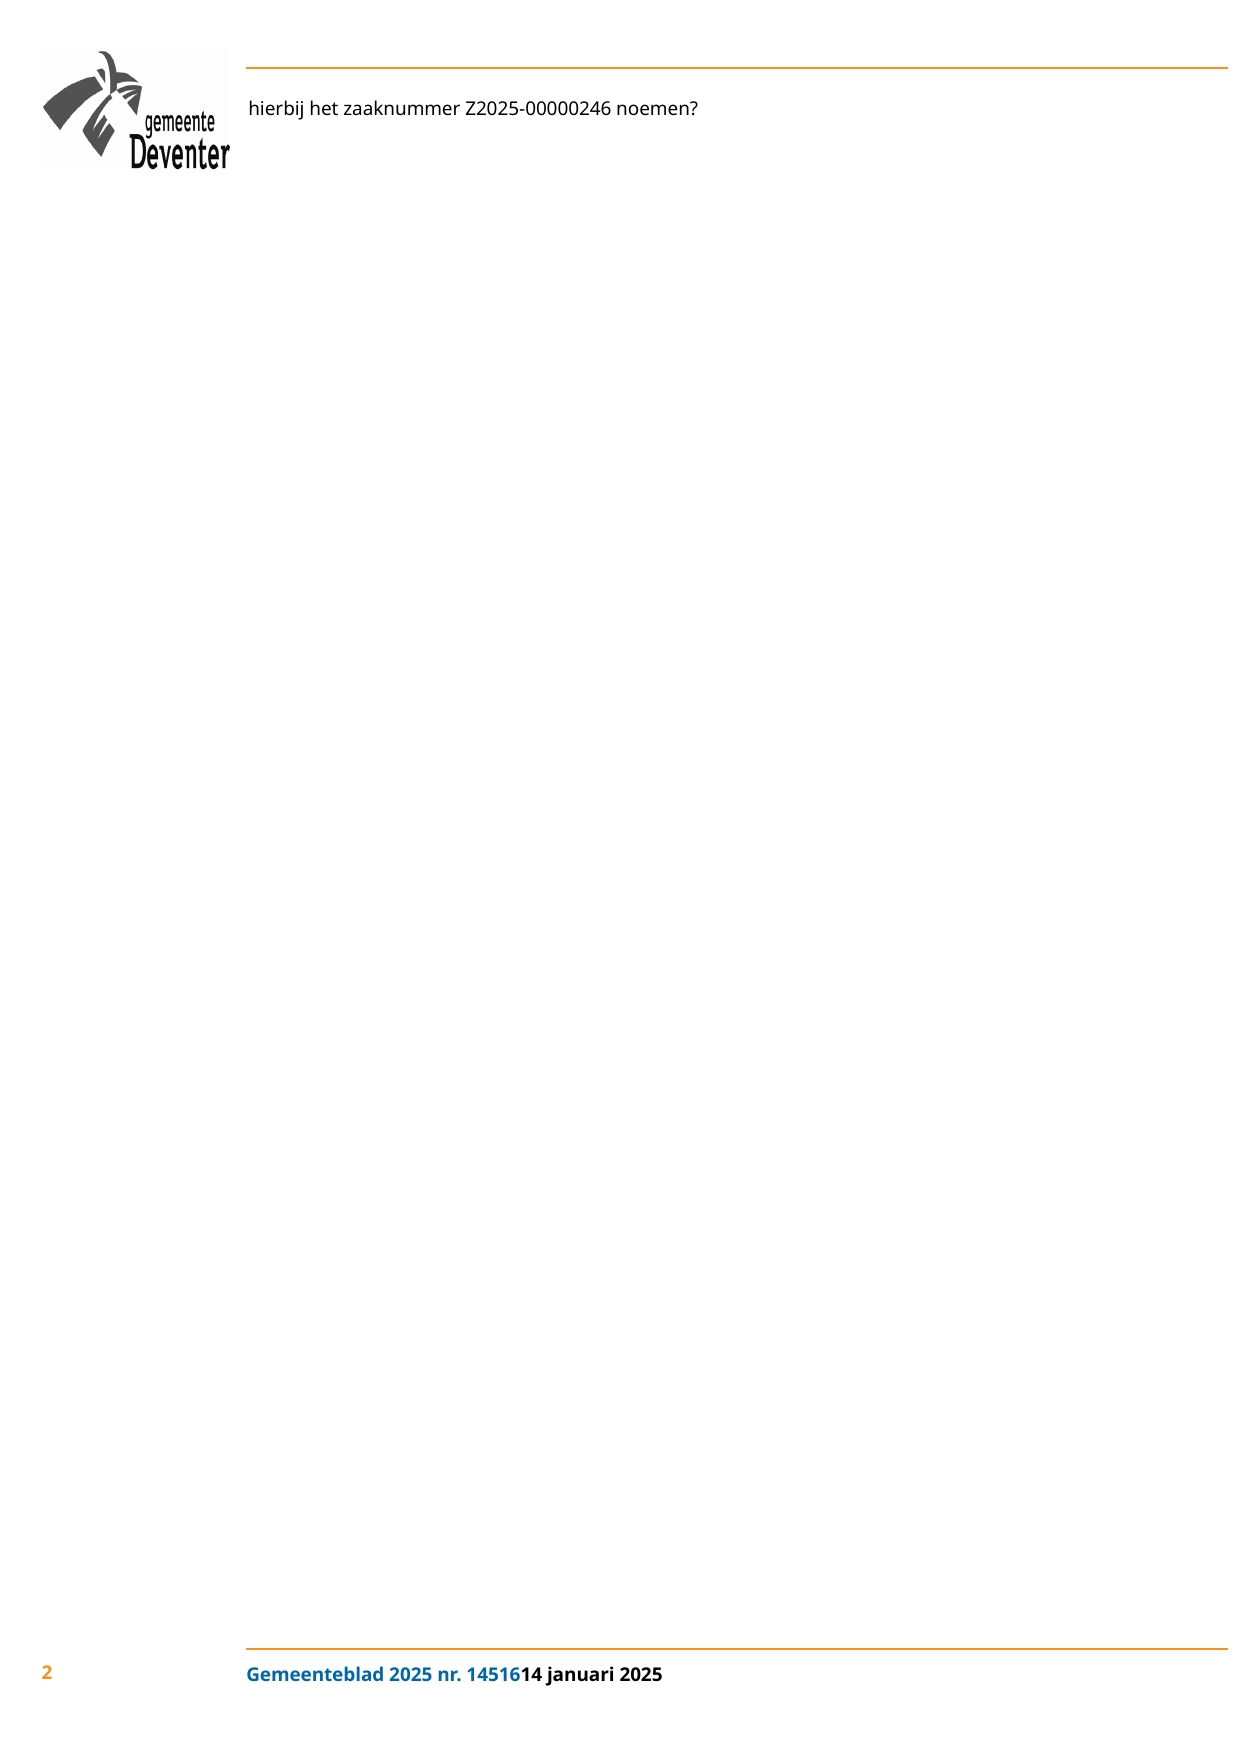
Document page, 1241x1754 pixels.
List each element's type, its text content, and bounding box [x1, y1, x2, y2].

picture [41, 47, 231, 172]
text hierbij het zaaknummer Z2025-00000246 noemen? [248, 95, 1152, 121]
